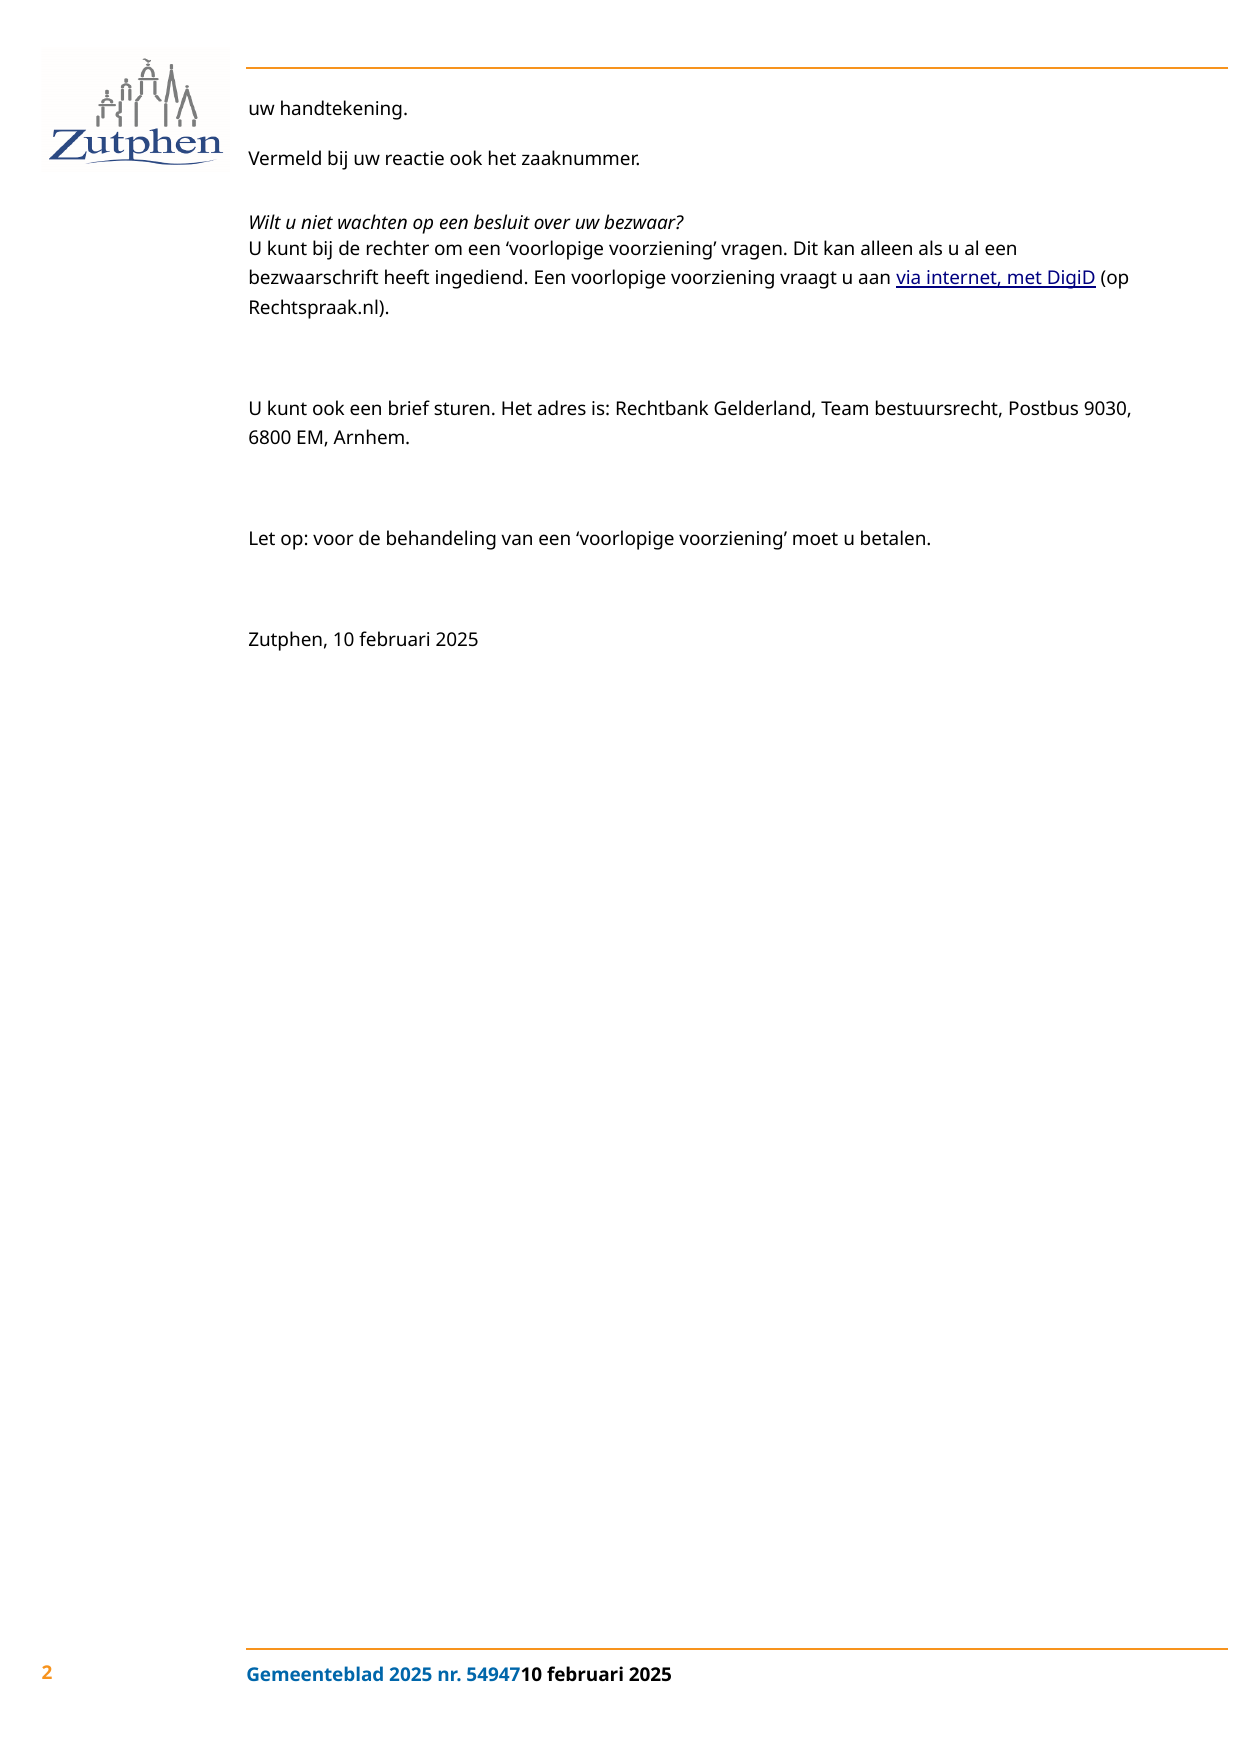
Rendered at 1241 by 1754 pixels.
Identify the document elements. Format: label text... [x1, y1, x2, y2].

text uw handtekening. [248, 95, 1152, 121]
text U kunt bij de rechter om een ‘voorlopige voorziening’ vragen. Dit kan alleen als u al een bezwaarschrift heeft ingediend. Een voorlopige voorziening vraagt u aan via internet, met DigiD (op Rechtspraak.nl). [248, 235, 1152, 320]
text Vermeld bij uw reactie ook het zaaknummer. [248, 145, 1152, 171]
text Let op: voor de behandeling van een ‘voorlopige voorziening’ moet u betalen. [248, 525, 1152, 551]
picture [41, 47, 231, 172]
text Zutphen, 10 februari 2025 [248, 626, 1152, 652]
text U kunt ook een brief sturen. Het adres is: Rechtbank Gelderland, Team bestuursrecht, Postbus 9030, 6800 EM, Arnhem. [248, 395, 1152, 450]
text Wilt u niet wachten op een besluit over uw bezwaar? [248, 209, 1152, 235]
